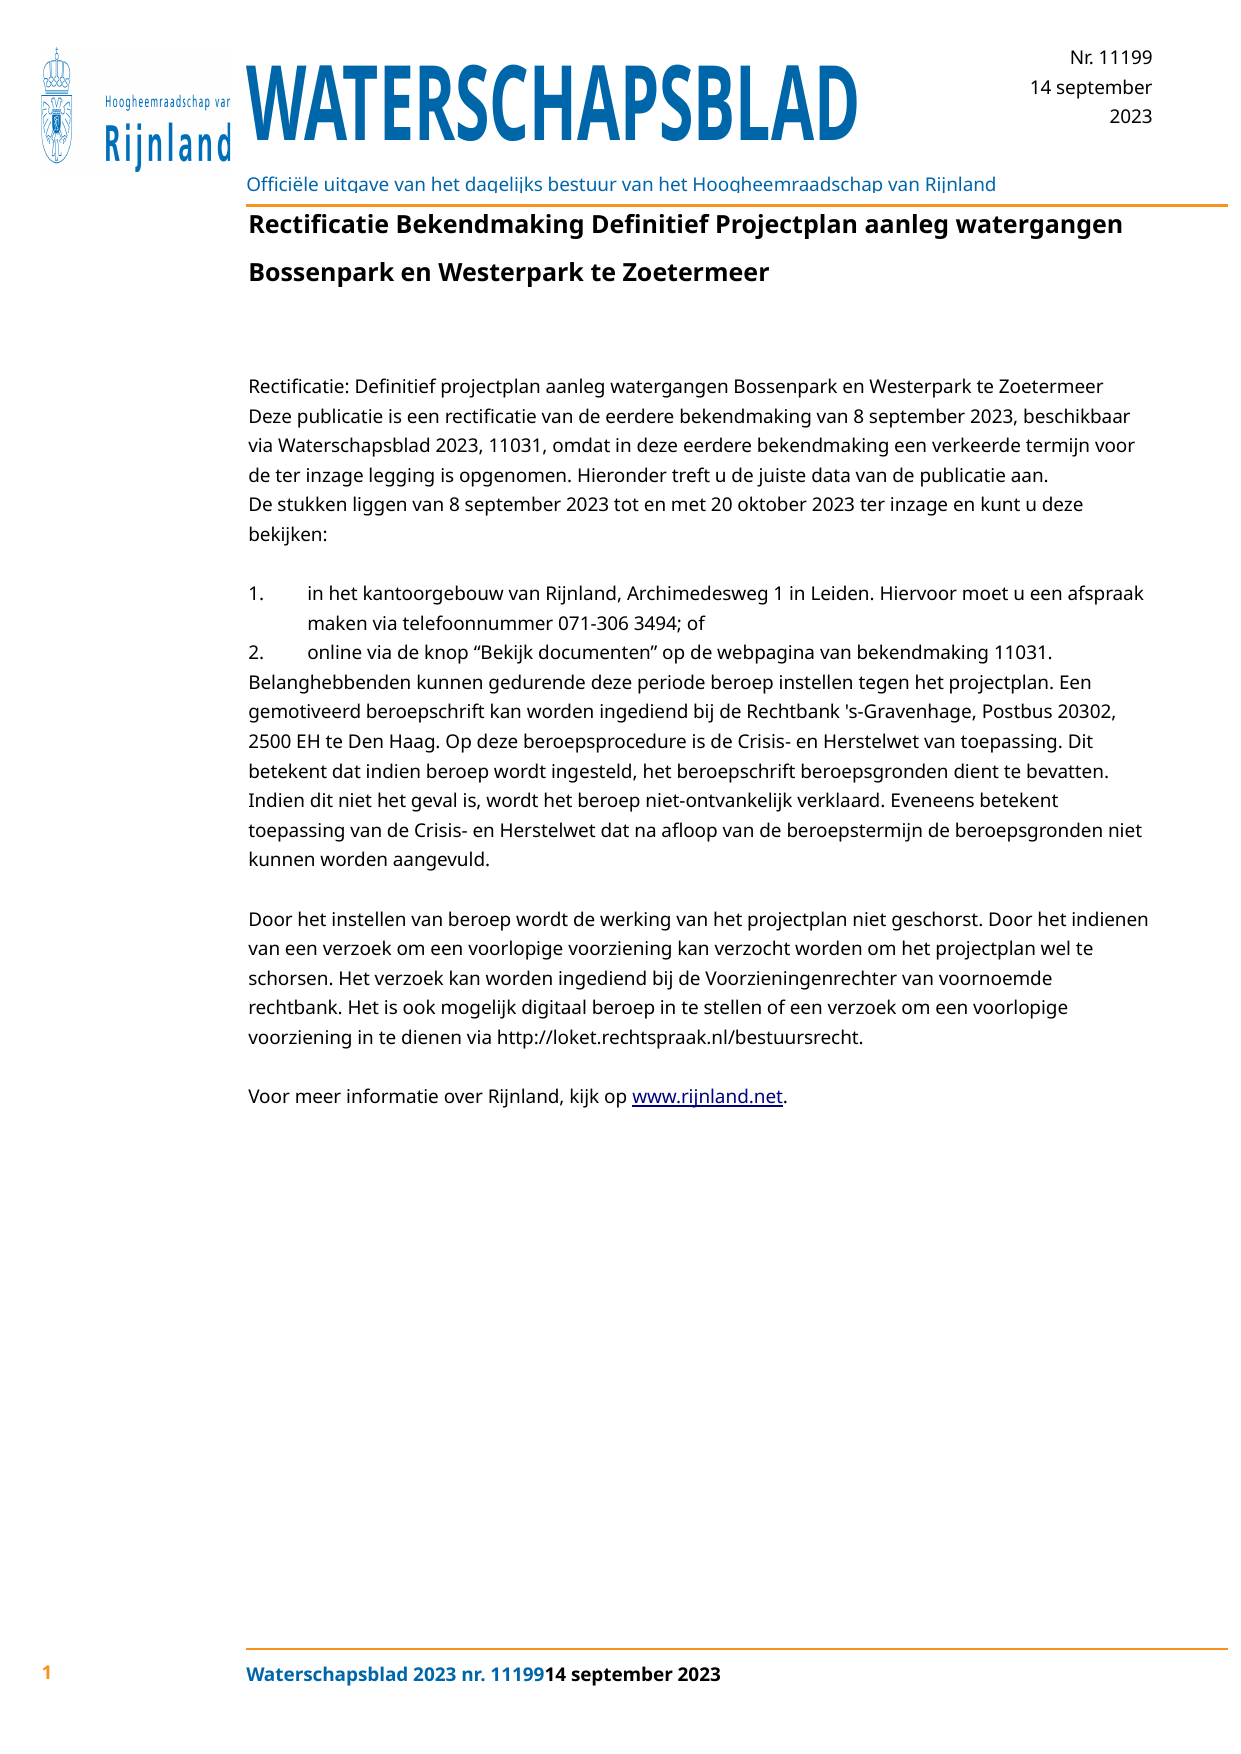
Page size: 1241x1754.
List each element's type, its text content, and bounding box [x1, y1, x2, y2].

picture [41, 47, 231, 172]
list in het kantoorgebouw van Rijnland, Archimedesweg 1 in Leiden. Hiervoor moet u een afspraak maken via telefoonnummer 071-306 3494; of [248, 580, 1152, 636]
text Voor meer informatie over Rijnland, kijk op www.rijnland.net. [248, 1083, 1152, 1109]
text Rectificatie Bekendmaking Definitief Projectplan aanleg watergangen Bossenpark en Westerpark te Zoetermeer [248, 207, 1152, 288]
text Door het instellen van beroep wordt de werking van het projectplan niet geschorst. Door het indienen van een verzoek om een voorlopige voorziening kan verzocht worden om het projectplan wel te schorsen. Het verzoek kan worden ingediend bij de Voorzieningenrechter van voornoemde rechtbank. Het is ook mogelijk digitaal beroep in te stellen of een verzoek om een voorlopige voorziening in te dienen via http://loket.rechtspraak.nl/bestuursrecht. [248, 906, 1152, 1050]
text Belanghebbenden kunnen gedurende deze periode beroep instellen tegen het projectplan. Een gemotiveerd beroepschrift kan worden ingediend bij de Rechtbank 's-Gravenhage, Postbus 20302, 2500 EH te Den Haag. Op deze beroepsprocedure is de Crisis- en Herstelwet van toepassing. Dit betekent dat indien beroep wordt ingesteld, het beroepschrift beroepsgronden dient te bevatten. Indien dit niet het geval is, wordt het beroep niet-ontvankelijk verklaard. Eveneens betekent toepassing van de Crisis- en Herstelwet dat na afloop van de beroepstermijn de beroepsgronden niet kunnen worden aangevuld. [248, 669, 1152, 872]
list online via de knop “Bekijk documenten” op de webpagina van bekendmaking 11031. [248, 639, 1152, 665]
text De stukken liggen van 8 september 2023 tot en met 20 oktober 2023 ter inzage en kunt u deze bekijken: [248, 492, 1152, 547]
text Rectificatie: Definitief projectplan aanleg watergangen Bossenpark en Westerpark te Zoetermeer [248, 373, 1152, 399]
text Deze publicatie is een rectificatie van de eerdere bekendmaking van 8 september 2023, beschikbaar via Waterschapsblad 2023, 11031, omdat in deze eerdere bekendmaking een verkeerde termijn voor de ter inzage legging is opgenomen. Hieronder treft u de juiste data van de publicatie aan. [248, 403, 1152, 488]
